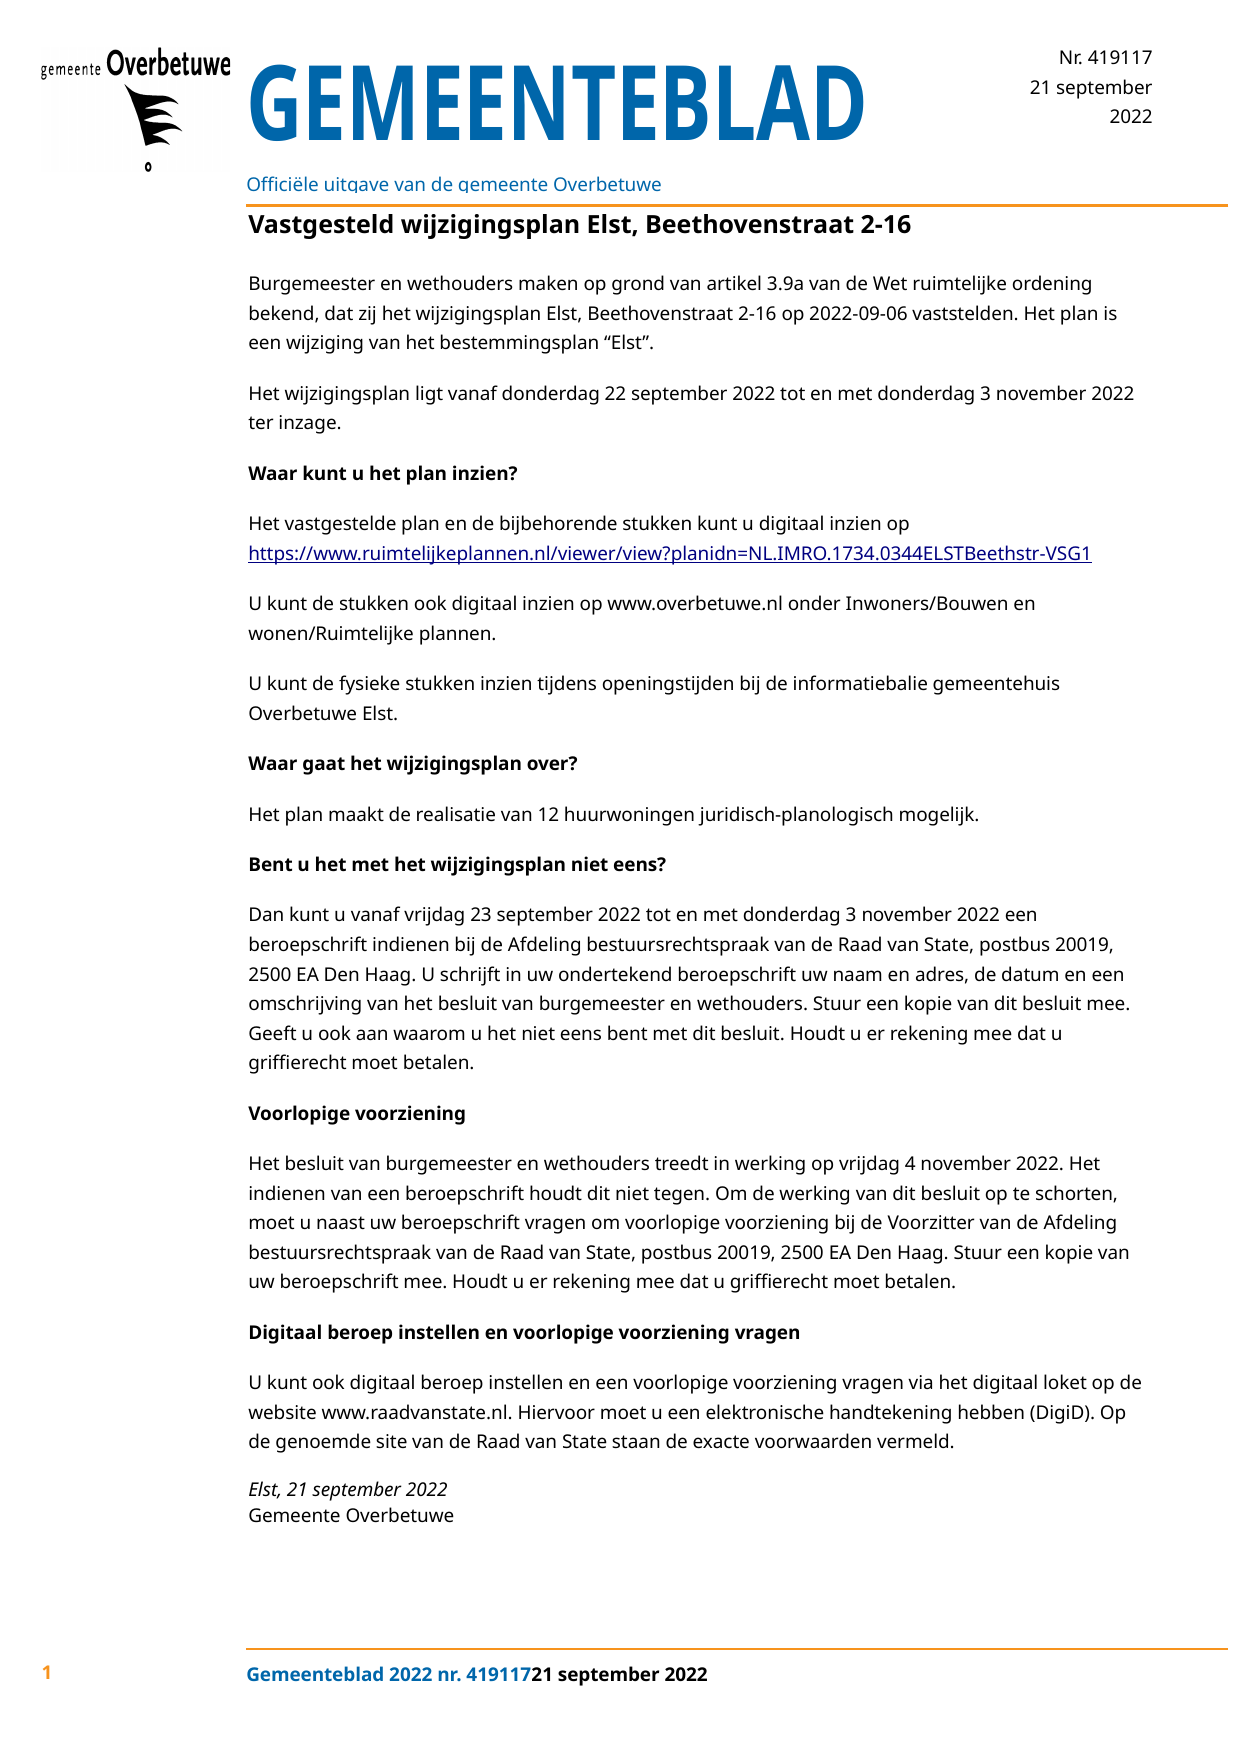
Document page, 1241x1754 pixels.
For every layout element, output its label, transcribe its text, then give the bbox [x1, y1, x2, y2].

text Digitaal beroep instellen en voorlopige voorziening vragen [248, 1319, 1152, 1345]
text Het plan maakt de realisatie van 12 huurwoningen juridisch-planologisch mogelijk. [248, 801, 1152, 826]
text U kunt de fysieke stukken inzien tijdens openingstijden bij de informatiebalie gemeentehuis Overbetuwe Elst. [248, 670, 1152, 726]
text U kunt de stukken ook digitaal inzien op www.overbetuwe.nl onder Inwoners/Bouwen en wonen/Ruimtelijke plannen. [248, 590, 1152, 646]
picture [41, 47, 231, 172]
text Voorlopige voorziening [248, 1100, 1152, 1126]
text Het vastgestelde plan en de bijbehorende stukken kunt u digitaal inzien op https://www.ruimtelijkeplannen.nl/viewer/view?planidn=NL.IMRO.1734.0344ELSTBeethstr-VSG1 [248, 510, 1152, 566]
text Elst, 21 september 2022 [248, 1476, 1152, 1502]
text Het besluit van burgemeester en wethouders treedt in werking op vrijdag 4 november 2022. Het indienen van een beroepschrift houdt dit niet tegen. Om de werking van dit besluit op te schorten, moet u naast uw beroepschrift vragen om voorlopige voorziening bij de Voorzitter van de Afdeling bestuursrechtspraak van de Raad van State, postbus 20019, 2500 EA Den Haag. Stuur een kopie van uw beroepschrift mee. Houdt u er rekening mee dat u griffierecht moet betalen. [248, 1150, 1152, 1294]
text Bent u het met het wijzigingsplan niet eens? [248, 851, 1152, 877]
text Waar kunt u het plan inzien? [248, 460, 1152, 486]
text Gemeente Overbetuwe [248, 1502, 1152, 1528]
text U kunt ook digitaal beroep instellen en een voorlopige voorziening vragen via het digitaal loket op de website www.raadvanstate.nl. Hiervoor moet u een elektronische handtekening hebben (DigiD). Op de genoemde site van de Raad van State staan de exacte voorwaarden vermeld. [248, 1369, 1152, 1454]
text Vastgesteld wijzigingsplan Elst, Beethovenstraat 2-16 [248, 207, 1152, 241]
text Burgemeester en wethouders maken op grond van artikel 3.9a van de Wet ruimtelijke ordening bekend, dat zij het wijzigingsplan Elst, Beethovenstraat 2-16 op 2022-09-06 vaststelden. Het plan is een wijziging van het bestemmingsplan “Elst”. [248, 270, 1152, 355]
text Het wijzigingsplan ligt vanaf donderdag 22 september 2022 tot en met donderdag 3 november 2022 ter inzage. [248, 380, 1152, 435]
text Waar gaat het wijzigingsplan over? [248, 750, 1152, 776]
text Dan kunt u vanaf vrijdag 23 september 2022 tot en met donderdag 3 november 2022 een beroepschrift indienen bij de Afdeling bestuursrechtspraak van de Raad van State, postbus 20019, 2500 EA Den Haag. U schrijft in uw ondertekend beroepschrift uw naam en adres, de datum en een omschrijving van het besluit van burgemeester en wethouders. Stuur een kopie van dit besluit mee. Geeft u ook aan waarom u het niet eens bent met dit besluit. Houdt u er rekening mee dat u griffierecht moet betalen. [248, 902, 1152, 1075]
